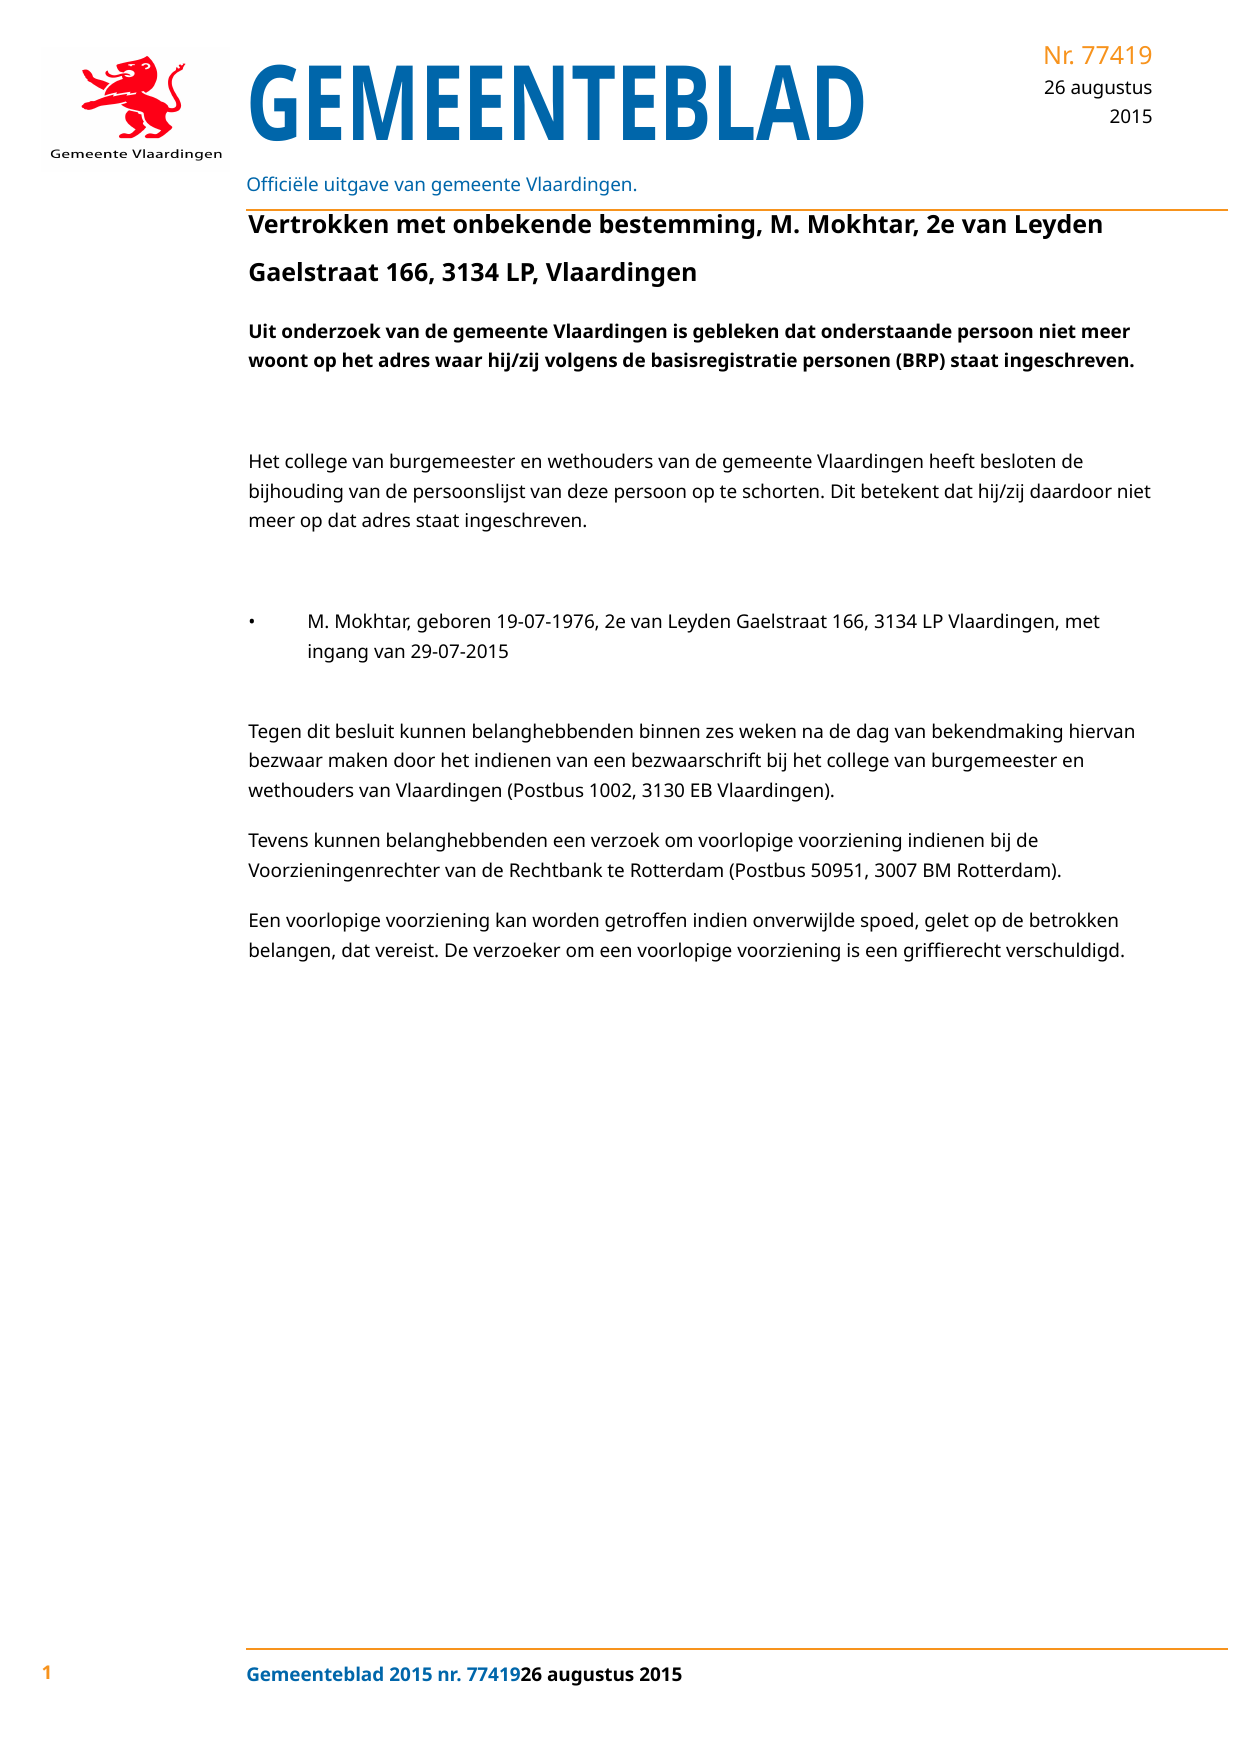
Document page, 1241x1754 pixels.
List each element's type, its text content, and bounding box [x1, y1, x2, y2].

text Tevens kunnen belanghebbenden een verzoek om voorlopige voorziening indienen bij de Voorzieningenrechter van de Rechtbank te Rotterdam (Postbus 50951, 3007 BM Rotterdam). [248, 827, 1152, 883]
text Tegen dit besluit kunnen belanghebbenden binnen zes weken na de dag van bekendmaking hiervan bezwaar maken door het indienen van een bezwaarschrift bij het college van burgemeester en wethouders van Vlaardingen (Postbus 1002, 3130 EB Vlaardingen). [248, 718, 1152, 803]
text Het college van burgemeester en wethouders van de gemeente Vlaardingen heeft besloten de bijhouding van de persoonslijst van deze persoon op te schorten. Dit betekent dat hij/zij daardoor niet meer op dat adres staat ingeschreven. [248, 448, 1152, 533]
list M. Mokhtar, geboren 19-07-1976, 2e van Leyden Gaelstraat 166, 3134 LP Vlaardingen, met ingang van 29-07-2015 [248, 608, 1152, 664]
text Een voorlopige voorziening kan worden getroffen indien onverwijlde spoed, gelet op de betrokken belangen, dat vereist. De verzoeker om een voorlopige voorziening is een griffierecht verschuldigd. [248, 907, 1152, 963]
text Vertrokken met onbekende bestemming, M. Mokhtar, 2e van Leyden Gaelstraat 166, 3134 LP, Vlaardingen [248, 211, 1152, 288]
picture [41, 47, 231, 172]
text Uit onderzoek van de gemeente Vlaardingen is gebleken dat onderstaande persoon niet meer woont op het adres waar hij/zij volgens de basisregistratie personen (BRP) staat ingeschreven. [248, 318, 1152, 373]
